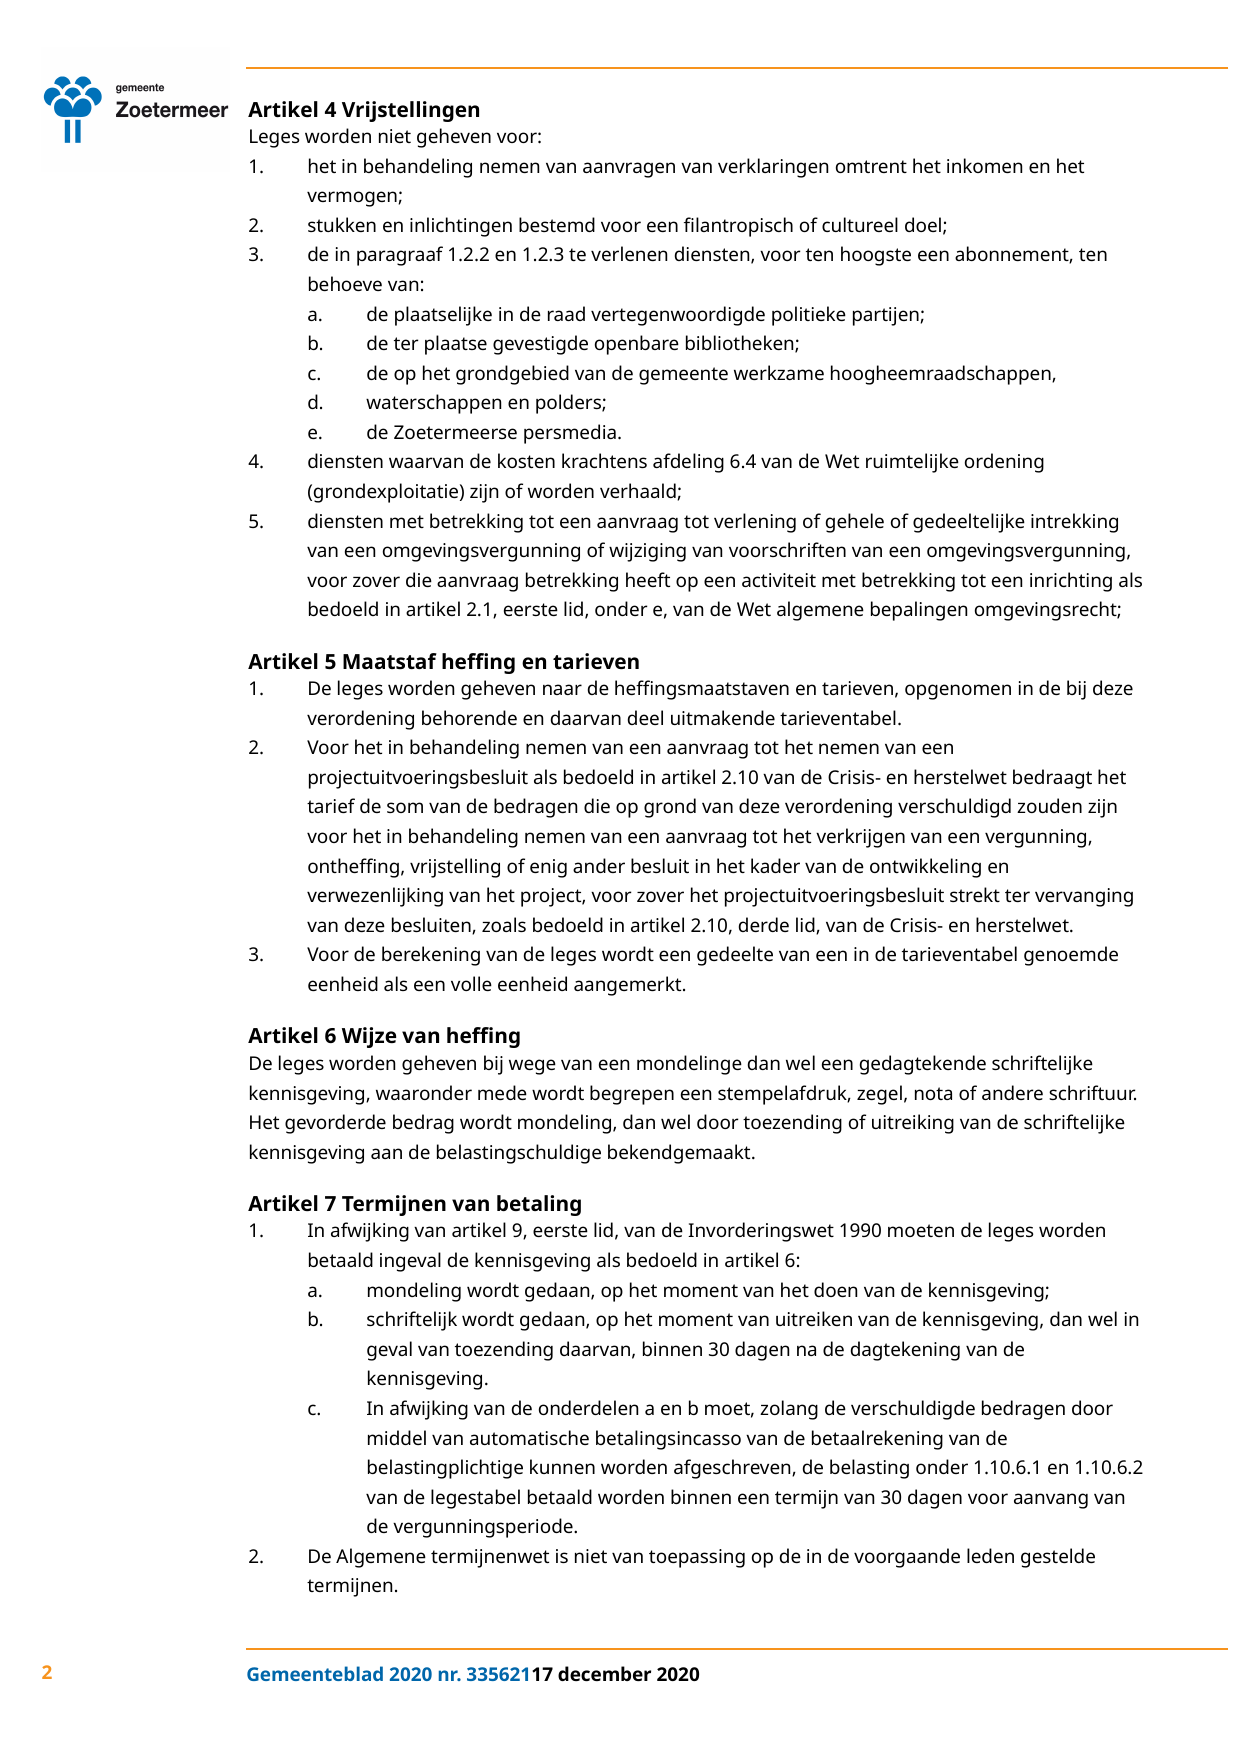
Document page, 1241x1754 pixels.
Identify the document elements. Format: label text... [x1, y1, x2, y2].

text Artikel 7 Termijnen van betaling [248, 1189, 1152, 1218]
list mondeling wordt gedaan, op het moment van het doen van de kennisgeving; [307, 1277, 1152, 1303]
list Voor de berekening van de leges wordt een gedeelte van een in de tarieventabel genoemde eenheid als een volle eenheid aangemerkt. [248, 942, 1152, 997]
list In afwijking van de onderdelen a en b moet, zolang de verschuldigde bedragen door middel van automatische betalingsincasso van de betaalrekening van de belastingplichtige kunnen worden afgeschreven, de belasting onder 1.10.6.1 en 1.10.6.2 van de legestabel betaald worden binnen een termijn van 30 dagen voor aanvang van de vergunningsperiode. [307, 1395, 1152, 1539]
text Artikel 5 Maatstaf heffing en tarieven [248, 647, 1152, 675]
text De leges worden geheven bij wege van een mondelinge dan wel een gedagtekende schriftelijke kennisgeving, waaronder mede wordt begrepen een stempelafdruk, zegel, nota of andere schriftuur. Het gevorderde bedrag wordt mondeling, dan wel door toezending of uitreiking van de schriftelijke kennisgeving aan de belastingschuldige bekendgemaakt. [248, 1050, 1152, 1164]
list schriftelijk wordt gedaan, op het moment van uitreiken van de kennisgeving, dan wel in geval van toezending daarvan, binnen 30 dagen na de dagtekening van de kennisgeving. [307, 1306, 1152, 1391]
list de op het grondgebied van de gemeente werkzame hoogheemraadschappen, [307, 360, 1152, 386]
list de in paragraaf 1.2.2 en 1.2.3 te verlenen diensten, voor ten hoogste een abonnement, ten behoeve van: [248, 242, 1152, 297]
list De leges worden geheven naar de heffingsmaatstaven en tarieven, opgenomen in de bij deze verordening behorende en daarvan deel uitmakende tarieventabel. [248, 675, 1152, 731]
list De Algemene termijnenwet is niet van toepassing op de in de voorgaande leden gestelde termijnen. [248, 1543, 1152, 1598]
list diensten waarvan de kosten krachtens afdeling 6.4 van de Wet ruimtelijke ordening (grondexploitatie) zijn of worden verhaald; [248, 449, 1152, 504]
text Artikel 6 Wijze van heffing [248, 1022, 1152, 1050]
list diensten met betrekking tot een aanvraag tot verlening of gehele of gedeeltelijke intrekking van een omgevingsvergunning of wijziging van voorschriften van een omgevingsvergunning, voor zover die aanvraag betrekking heeft op een activiteit met betrekking tot een inrichting als bedoeld in artikel 2.1, eerste lid, onder e, van de Wet algemene bepalingen omgevingsrecht; [248, 508, 1152, 622]
list waterschappen en polders; [307, 389, 1152, 415]
text Artikel 4 Vrijstellingen [248, 95, 1152, 123]
list de ter plaatse gevestigde openbare bibliotheken; [307, 330, 1152, 356]
list de Zoetermeerse persmedia. [307, 419, 1152, 445]
list Voor het in behandeling nemen van een aanvraag tot het nemen van een projectuitvoeringsbesluit als bedoeld in artikel 2.10 van de Crisis- en herstelwet bedraagt het tarief de som van de bedragen die op grond van deze verordening verschuldigd zouden zijn voor het in behandeling nemen van een aanvraag tot het verkrijgen van een vergunning, ontheffing, vrijstelling of enig ander besluit in het kader van de ontwikkeling en verwezenlijking van het project, voor zover het projectuitvoeringsbesluit strekt ter vervanging van deze besluiten, zoals bedoeld in artikel 2.10, derde lid, van de Crisis- en herstelwet. [248, 734, 1152, 938]
text Leges worden niet geheven voor: [248, 123, 1152, 149]
list In afwijking van artikel 9, eerste lid, van de Invorderingswet 1990 moeten de leges worden betaald ingeval de kennisgeving als bedoeld in artikel 6: [248, 1218, 1152, 1273]
picture [41, 47, 231, 172]
list het in behandeling nemen van aanvragen van verklaringen omtrent het inkomen en het vermogen; [248, 153, 1152, 208]
list stukken en inlichtingen bestemd voor een filantropisch of cultureel doel; [248, 212, 1152, 238]
list de plaatselijke in de raad vertegenwoordigde politieke partijen; [307, 301, 1152, 326]
